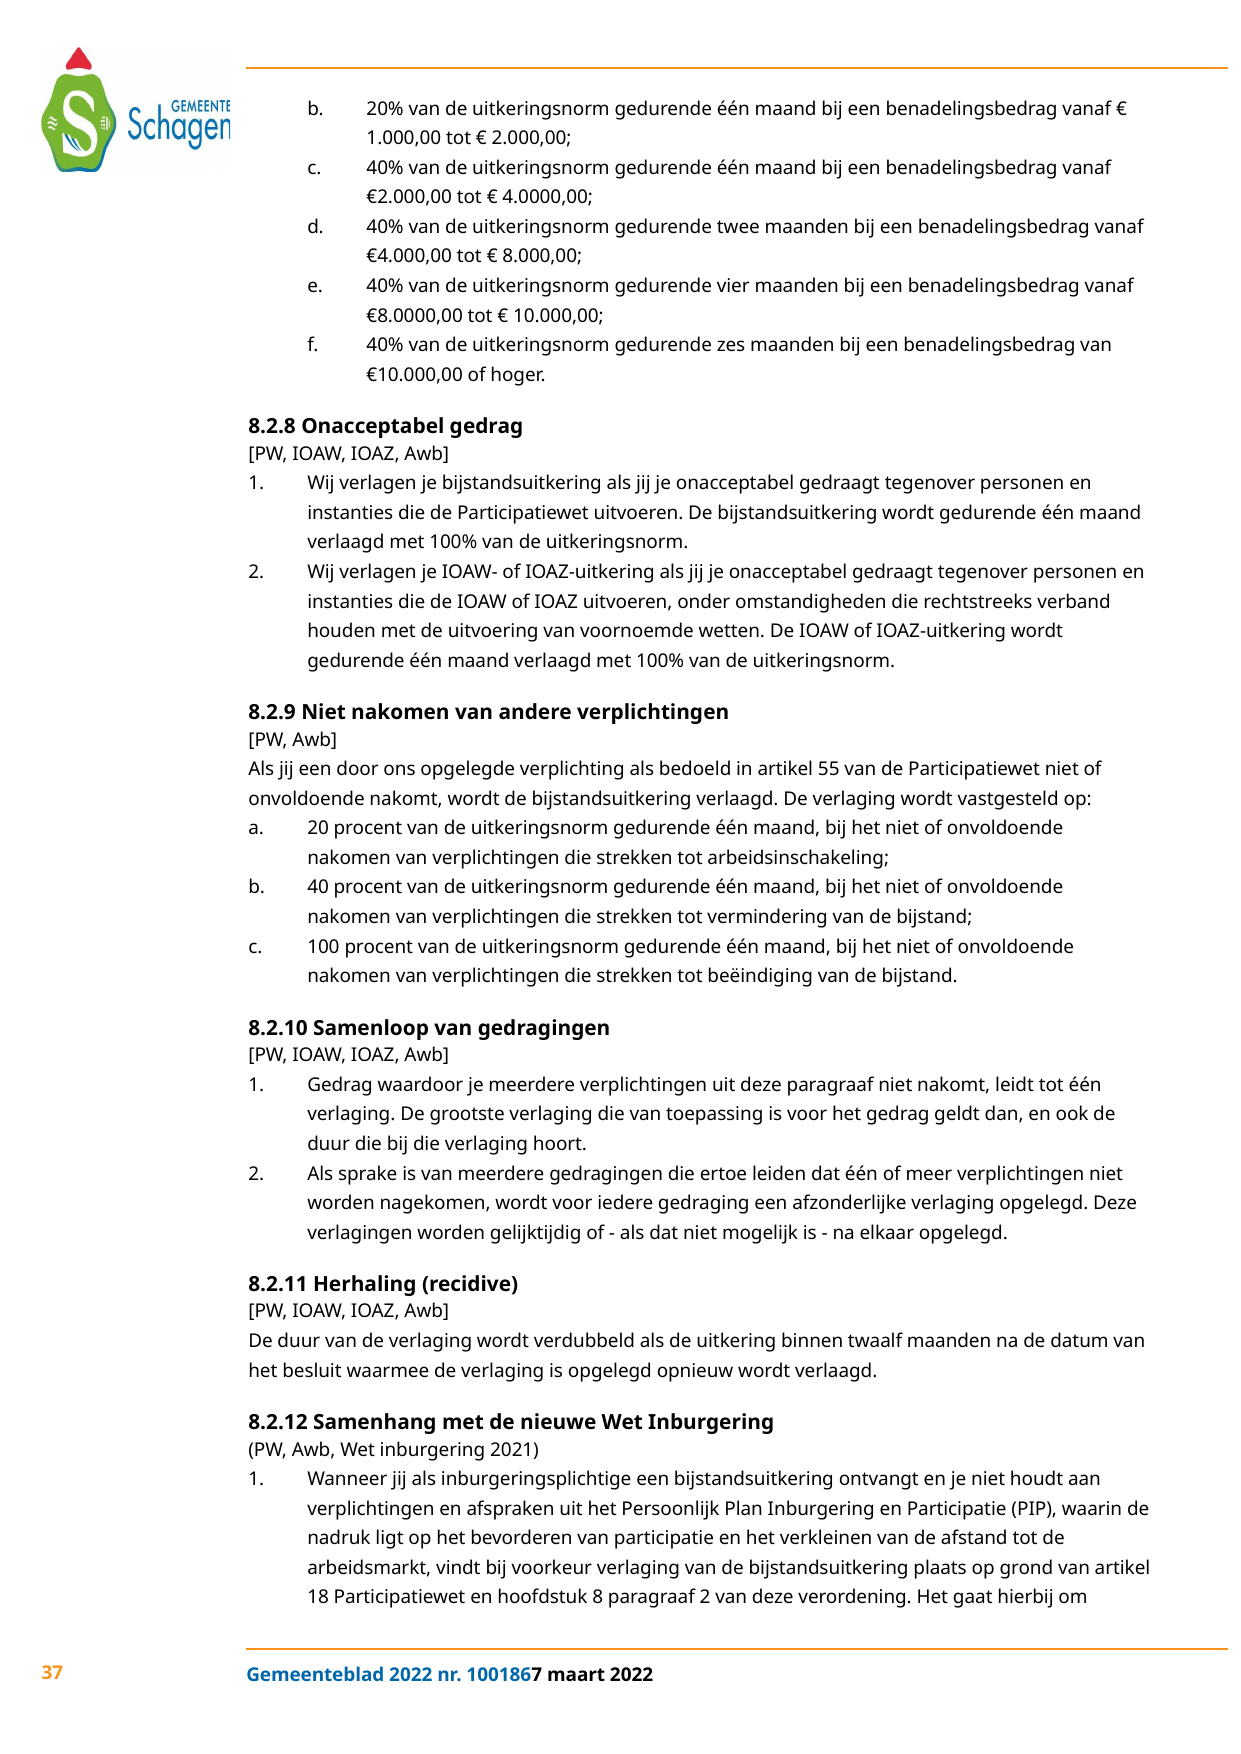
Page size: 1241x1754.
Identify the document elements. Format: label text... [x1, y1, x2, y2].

list 40 procent van de uitkeringsnorm gedurende één maand, bij het niet of onvoldoende nakomen van verplichtingen die strekken tot vermindering van de bijstand; [248, 874, 1152, 929]
text 8.2.10 Samenloop van gedragingen [248, 1013, 1152, 1041]
list 100 procent van de uitkeringsnorm gedurende één maand, bij het niet of onvoldoende nakomen van verplichtingen die strekken tot beëindiging van de bijstand. [248, 933, 1152, 988]
list 40% van de uitkeringsnorm gedurende één maand bij een benadelingsbedrag vanaf €2.000,00 tot € 4.0000,00; [307, 154, 1152, 209]
text [PW, IOAW, IOAZ, Awb] [248, 1298, 1152, 1323]
text Als jij een door ons opgelegde verplichting als bedoeld in artikel 55 van de Participatiewet niet of onvoldoende nakomt, wordt de bijstandsuitkering verlaagd. De verlaging wordt vastgesteld op: [248, 755, 1152, 811]
picture [41, 47, 231, 172]
text 8.2.11 Herhaling (recidive) [248, 1269, 1152, 1298]
text De duur van de verlaging wordt verdubbeld als de uitkering binnen twaalf maanden na de datum van het besluit waarmee de verlaging is opgelegd opnieuw wordt verlaagd. [248, 1327, 1152, 1383]
list 40% van de uitkeringsnorm gedurende twee maanden bij een benadelingsbedrag vanaf €4.000,00 tot € 8.000,00; [307, 213, 1152, 268]
text 8.2.8 Onacceptabel gedrag [248, 411, 1152, 440]
list Als sprake is van meerdere gedragingen die ertoe leiden dat één of meer verplichtingen niet worden nagekomen, wordt voor iedere gedraging een afzonderlijke verlaging opgelegd. Deze verlagingen worden gelijktijdig of - als dat niet mogelijk is - na elkaar opgelegd. [248, 1160, 1152, 1244]
list Wij verlagen je IOAW- of IOAZ-uitkering als jij je onacceptabel gedraagt tegenover personen en instanties die de IOAW of IOAZ uitvoeren, onder omstandigheden die rechtstreeks verband houden met de uitvoering van voornoemde wetten. De IOAW of IOAZ-uitkering wordt gedurende één maand verlaagd met 100% van de uitkeringsnorm. [248, 558, 1152, 673]
list 20% van de uitkeringsnorm gedurende één maand bij een benadelingsbedrag vanaf € 1.000,00 tot € 2.000,00; [307, 95, 1152, 150]
text 8.2.9 Niet nakomen van andere verplichtingen [248, 697, 1152, 726]
text [PW, Awb] [248, 726, 1152, 752]
list Gedrag waardoor je meerdere verplichtingen uit deze paragraaf niet nakomt, leidt tot één verlaging. De grootste verlaging die van toepassing is voor het gedrag geldt dan, en ook de duur die bij die verlaging hoort. [248, 1071, 1152, 1156]
list 40% van de uitkeringsnorm gedurende zes maanden bij een benadelingsbedrag van €10.000,00 of hoger. [307, 331, 1152, 387]
text (PW, Awb, Wet inburgering 2021) [248, 1436, 1152, 1461]
text 8.2.12 Samenhang met de nieuwe Wet Inburgering [248, 1407, 1152, 1436]
list 40% van de uitkeringsnorm gedurende vier maanden bij een benadelingsbedrag vanaf €8.0000,00 tot € 10.000,00; [307, 272, 1152, 328]
text [PW, IOAW, IOAZ, Awb] [248, 440, 1152, 466]
list Wij verlagen je bijstandsuitkering als jij je onacceptabel gedraagt tegenover personen en instanties die de Participatiewet uitvoeren. De bijstandsuitkering wordt gedurende één maand verlaagd met 100% van de uitkeringsnorm. [248, 469, 1152, 554]
text [PW, IOAW, IOAZ, Awb] [248, 1041, 1152, 1067]
list Wanneer jij als inburgeringsplichtige een bijstandsuitkering ontvangt en je niet houdt aan verplichtingen en afspraken uit het Persoonlijk Plan Inburgering en Participatie (PIP), waarin de nadruk ligt op het bevorderen van participatie en het verkleinen van de afstand tot de arbeidsmarkt, vindt bij voorkeur verlaging van de bijstandsuitkering plaats op grond van artikel 18 Participatiewet en hoofdstuk 8 paragraaf 2 van deze verordening. Het gaat hierbij om [248, 1465, 1152, 1609]
list 20 procent van de uitkeringsnorm gedurende één maand, bij het niet of onvoldoende nakomen van verplichtingen die strekken tot arbeidsinschakeling; [248, 814, 1152, 870]
